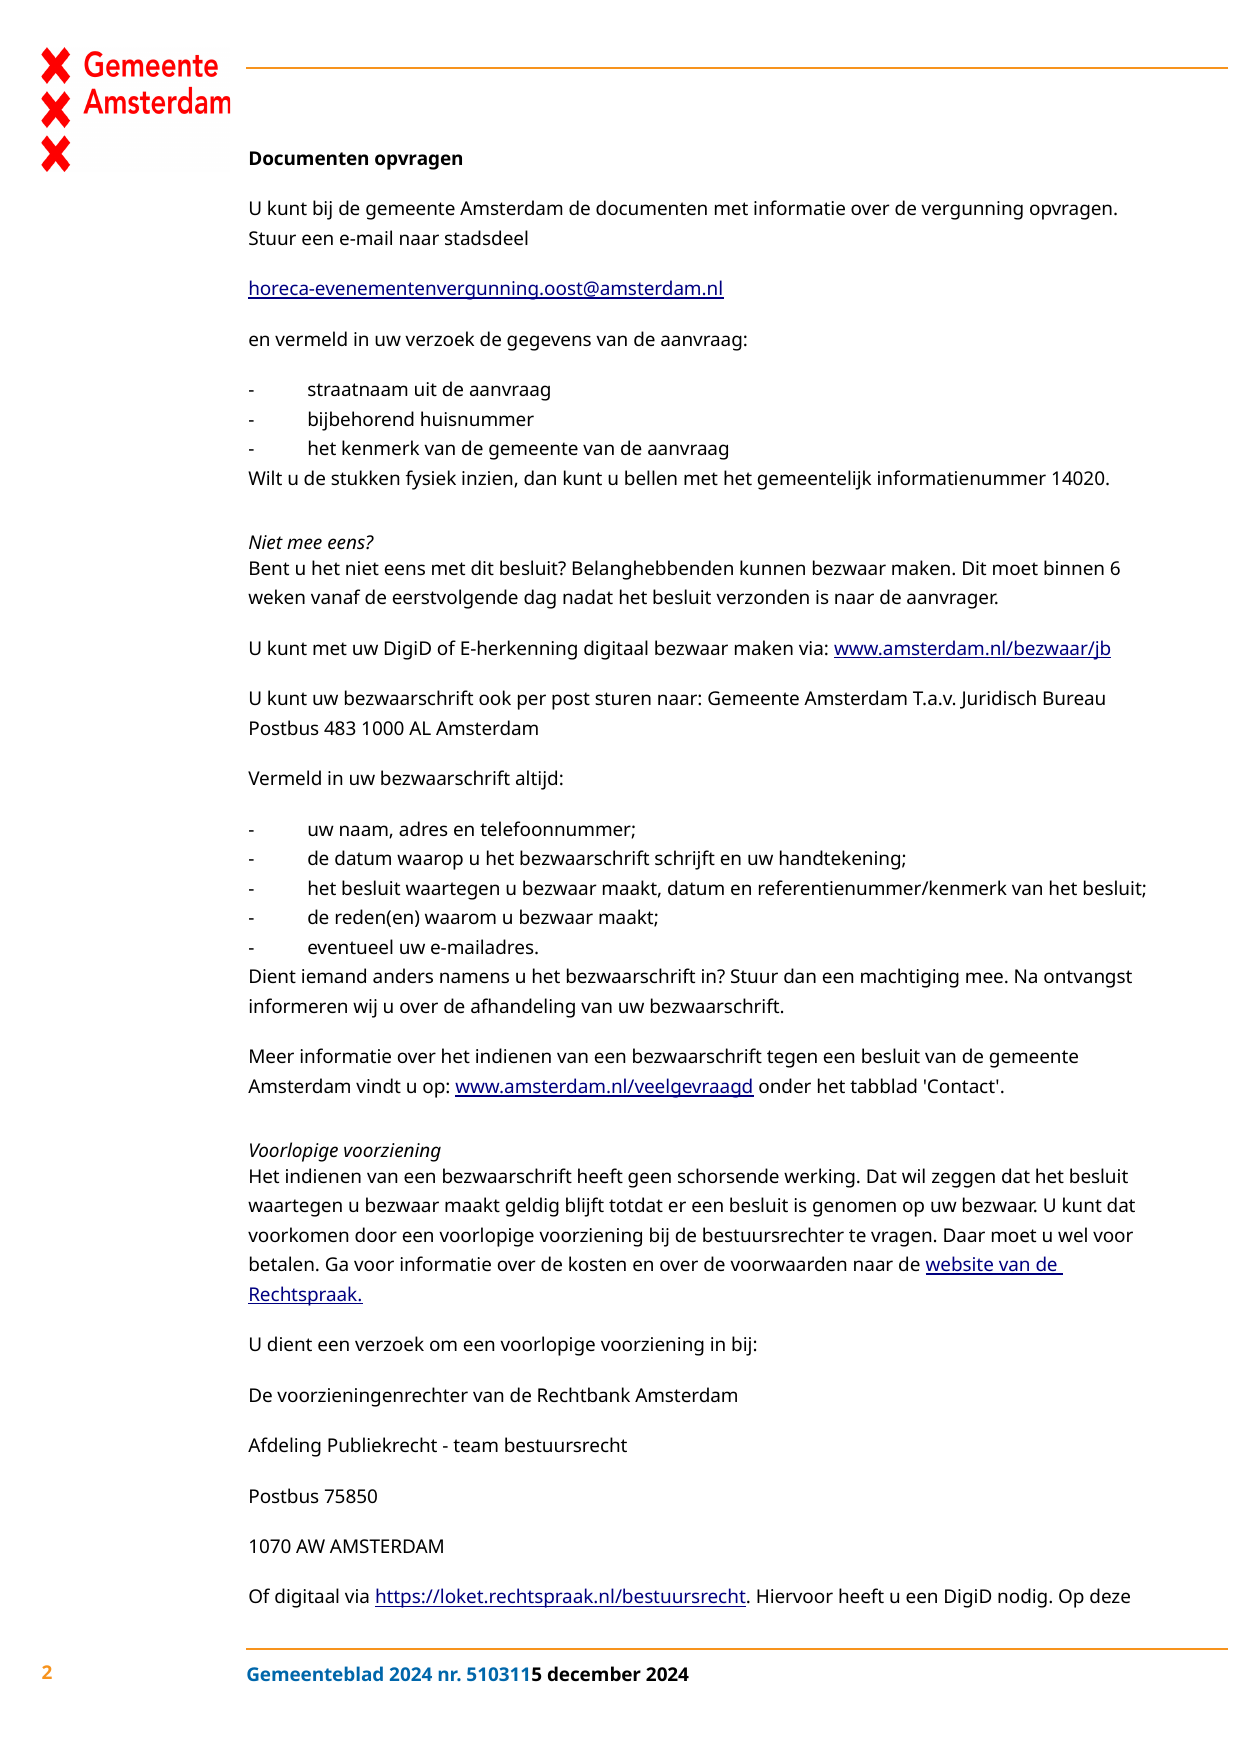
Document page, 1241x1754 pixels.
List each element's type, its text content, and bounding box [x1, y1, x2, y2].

list de datum waarop u het bezwaarschrift schrijft en uw handtekening; [248, 845, 1152, 871]
text Postbus 75850 [248, 1483, 1152, 1509]
text en vermeld in uw verzoek de gegevens van de aanvraag: [248, 326, 1152, 352]
text U kunt met uw DigiD of E-herkenning digitaal bezwaar maken via: www.amsterdam.nl/bezwaar/jb [248, 635, 1152, 661]
text Bent u het niet eens met dit besluit? Belanghebbenden kunnen bezwaar maken. Dit moet binnen 6 weken vanaf de eerstvolgende dag nadat het besluit verzonden is naar de aanvrager. [248, 555, 1152, 610]
text Dient iemand anders namens u het bezwaarschrift in? Stuur dan een machtiging mee. Na ontvangst informeren wij u over de afhandeling van uw bezwaarschrift. [248, 964, 1152, 1019]
text Of digitaal via https://loket.rechtspraak.nl/bestuursrecht. Hiervoor heeft u een DigiD nodig. Op deze [248, 1584, 1152, 1609]
text U dient een verzoek om een voorlopige voorziening in bij: [248, 1332, 1152, 1357]
text Afdeling Publiekrecht - team bestuursrecht [248, 1432, 1152, 1458]
text U kunt uw bezwaarschrift ook per post sturen naar: Gemeente Amsterdam T.a.v. Juridisch Bureau Postbus 483 1000 AL Amsterdam [248, 685, 1152, 741]
text De voorzieningenrechter van de Rechtbank Amsterdam [248, 1382, 1152, 1408]
text Niet mee eens? [248, 529, 1152, 555]
text 1070 AW AMSTERDAM [248, 1533, 1152, 1559]
list straatnaam uit de aanvraag [248, 376, 1152, 402]
list het besluit waartegen u bezwaar maakt, datum en referentienummer/kenmerk van het besluit; [248, 875, 1152, 901]
list uw naam, adres en telefoonnummer; [248, 816, 1152, 841]
text Meer informatie over het indienen van een bezwaarschrift tegen een besluit van de gemeente Amsterdam vindt u op: www.amsterdam.nl/veelgevraagd onder het tabblad 'Contact'. [248, 1044, 1152, 1099]
text Documenten opvragen [248, 145, 1152, 171]
list het kenmerk van de gemeente van de aanvraag [248, 436, 1152, 461]
text Wilt u de stukken fysiek inzien, dan kunt u bellen met het gemeentelijk informatienummer 14020. [248, 465, 1152, 491]
text horeca-evenementenvergunning.oost@amsterdam.nl [248, 276, 1152, 301]
text U kunt bij de gemeente Amsterdam de documenten met informatie over de vergunning opvragen. Stuur een e-mail naar stadsdeel [248, 196, 1152, 251]
text Het indienen van een bezwaarschrift heeft geen schorsende werking. Dat wil zeggen dat het besluit waartegen u bezwaar maakt geldig blijft totdat er een besluit is genomen op uw bezwaar. U kunt dat voorkomen door een voorlopige voorziening bij de bestuursrechter te vragen. Daar moet u wel voor betalen. Ga voor informatie over de kosten en over de voorwaarden naar de website van de Rechtspraak. [248, 1163, 1152, 1307]
text Vermeld in uw bezwaarschrift altijd: [248, 765, 1152, 791]
list eventueel uw e-mailadres. [248, 934, 1152, 960]
list de reden(en) waarom u bezwaar maakt; [248, 904, 1152, 930]
picture [41, 47, 231, 172]
list bijbehorend huisnummer [248, 406, 1152, 432]
text Voorlopige voorziening [248, 1137, 1152, 1163]
